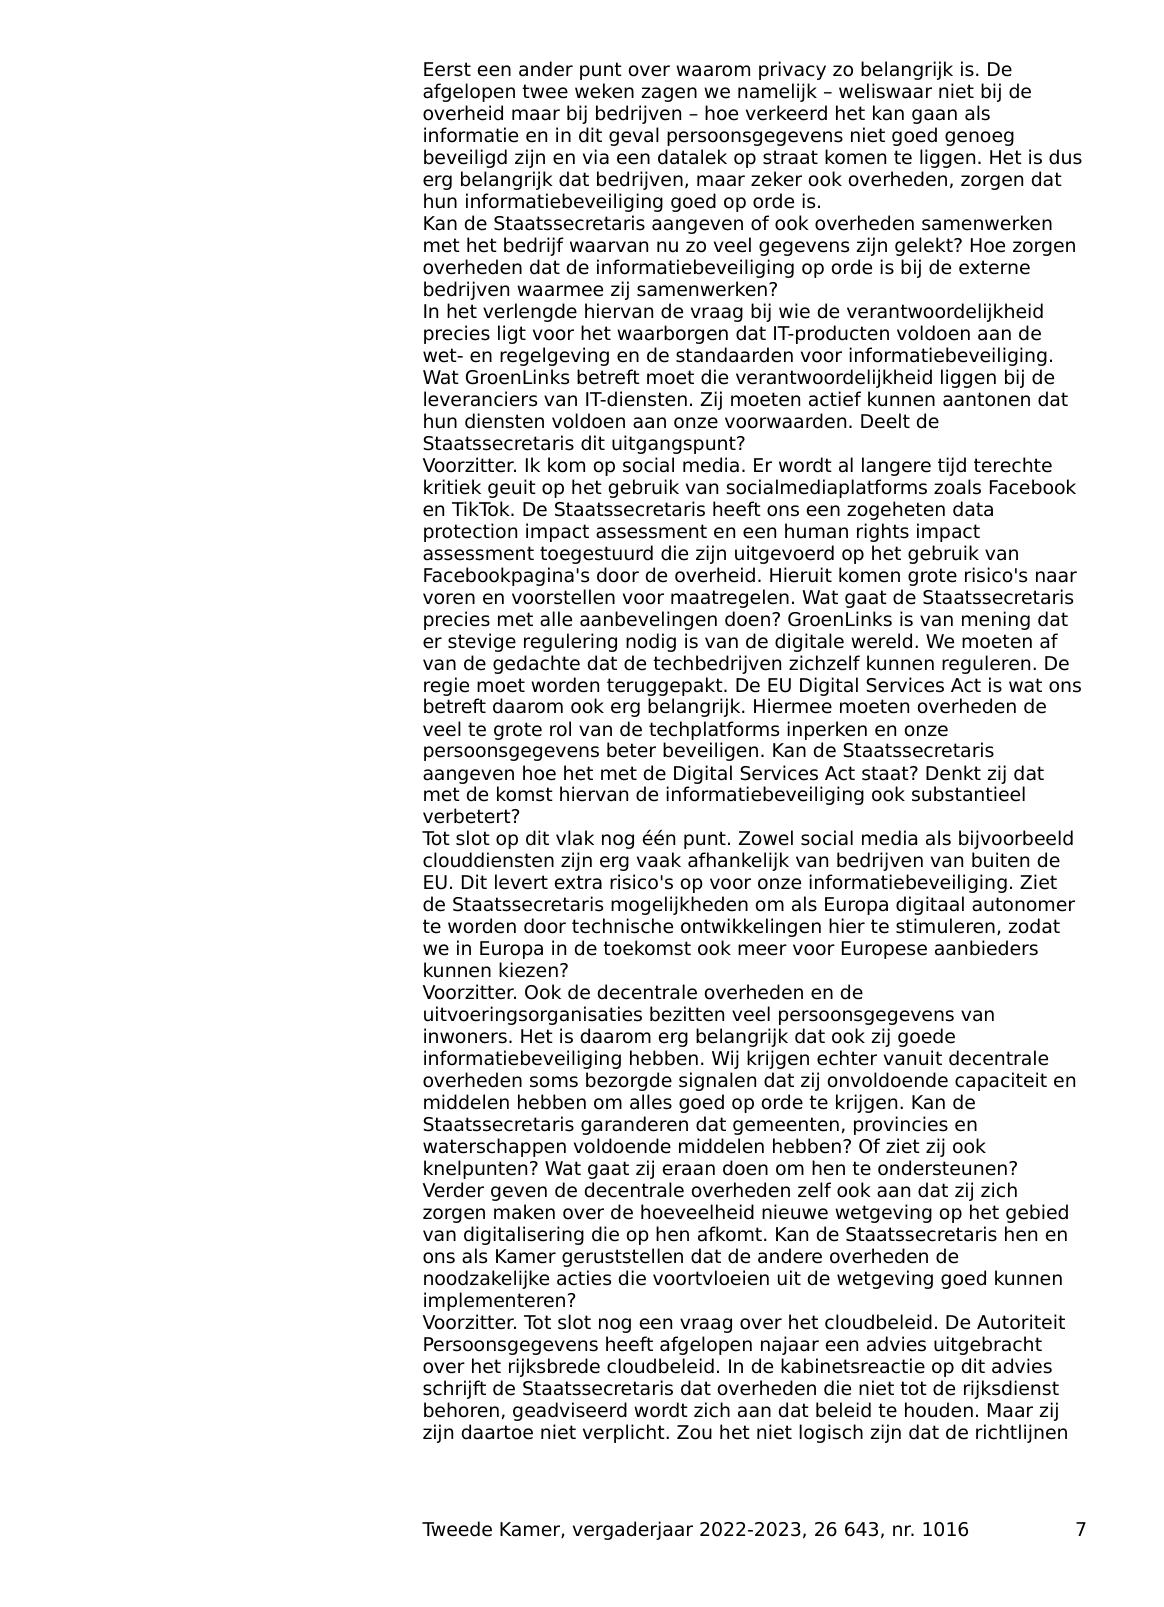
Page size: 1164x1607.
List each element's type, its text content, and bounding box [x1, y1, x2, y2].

text Voorzitter. Ik kom op social media. Er wordt al langere tijd terechte kritiek geuit op het gebruik van socialmediaplatforms zoals Facebook en TikTok. De Staatssecretaris heeft ons een zogeheten data protection impact assessment en een human rights impact assessment toegestuurd die zijn uitgevoerd op het gebruik van Facebookpagina's door de overheid. Hieruit komen grote risico's naar voren en voorstellen voor maatregelen. Wat gaat de Staatssecretaris precies met alle aanbevelingen doen? GroenLinks is van mening dat er stevige regulering nodig is van de digitale wereld. We moeten af van de gedachte dat de techbedrijven zichzelf kunnen reguleren. De regie moet worden teruggepakt. De EU Digital Services Act is wat ons betreft daarom ook erg belangrijk. Hiermee moeten overheden de veel te grote rol van de techplatforms inperken en onze persoonsgegevens beter beveiligen. Kan de Staatssecretaris aangeven hoe het met de Digital Services Act staat? Denkt zij dat met de komst hiervan de informatiebeveiliging ook substantieel verbetert? [422, 455, 1087, 828]
text Eerst een ander punt over waarom privacy zo belangrijk is. De afgelopen twee weken zagen we namelijk – weliswaar niet bij de overheid maar bij bedrijven – hoe verkeerd het kan gaan als informatie en in dit geval persoonsgegevens niet goed genoeg beveiligd zijn en via een datalek op straat komen te liggen. Het is dus erg belangrijk dat bedrijven, maar zeker ook overheden, zorgen dat hun informatiebeveiliging goed op orde is. [422, 59, 1087, 213]
text In het verlengde hiervan de vraag bij wie de verantwoordelijkheid precies ligt voor het waarborgen dat IT-producten voldoen aan de wet- en regelgeving en de standaarden voor informatiebeveiliging. Wat GroenLinks betreft moet die verantwoordelijkheid liggen bij de leveranciers van IT-diensten. Zij moeten actief kunnen aantonen dat hun diensten voldoen aan onze voorwaarden. Deelt de Staatssecretaris dit uitgangspunt? [422, 301, 1087, 455]
text Voorzitter. Ook de decentrale overheden en de uitvoeringsorganisaties bezitten veel persoonsgegevens van inwoners. Het is daarom erg belangrijk dat ook zij goede informatiebeveiliging hebben. Wij krijgen echter vanuit decentrale overheden soms bezorgde signalen dat zij onvoldoende capaciteit en middelen hebben om alles goed op orde te krijgen. Kan de Staatssecretaris garanderen dat gemeenten, provincies en waterschappen voldoende middelen hebben? Of ziet zij ook knelpunten? Wat gaat zij eraan doen om hen te ondersteunen? [422, 982, 1087, 1180]
text Verder geven de decentrale overheden zelf ook aan dat zij zich zorgen maken over de hoeveelheid nieuwe wetgeving op het gebied van digitalisering die op hen afkomt. Kan de Staatssecretaris hen en ons als Kamer geruststellen dat de andere overheden de noodzakelijke acties die voortvloeien uit de wetgeving goed kunnen implementeren? [422, 1180, 1087, 1312]
text Voorzitter. Tot slot nog een vraag over het cloudbeleid. De Autoriteit Persoonsgegevens heeft afgelopen najaar een advies uitgebracht over het rijksbrede cloudbeleid. In de kabinetsreactie op dit advies schrijft de Staatssecretaris dat overheden die niet tot de rijksdienst behoren, geadviseerd wordt zich aan dat beleid te houden. Maar zij zijn daartoe niet verplicht. Zou het niet logisch zijn dat de richtlijnen [422, 1312, 1087, 1444]
text Kan de Staatssecretaris aangeven of ook overheden samenwerken met het bedrijf waarvan nu zo veel gegevens zijn gelekt? Hoe zorgen overheden dat de informatiebeveiliging op orde is bij de externe bedrijven waarmee zij samenwerken? [422, 213, 1087, 301]
text Tot slot op dit vlak nog één punt. Zowel social media als bijvoorbeeld clouddiensten zijn erg vaak afhankelijk van bedrijven van buiten de EU. Dit levert extra risico's op voor onze informatiebeveiliging. Ziet de Staatssecretaris mogelijkheden om als Europa digitaal autonomer te worden door technische ontwikkelingen hier te stimuleren, zodat we in Europa in de toekomst ook meer voor Europese aanbieders kunnen kiezen? [422, 828, 1087, 982]
